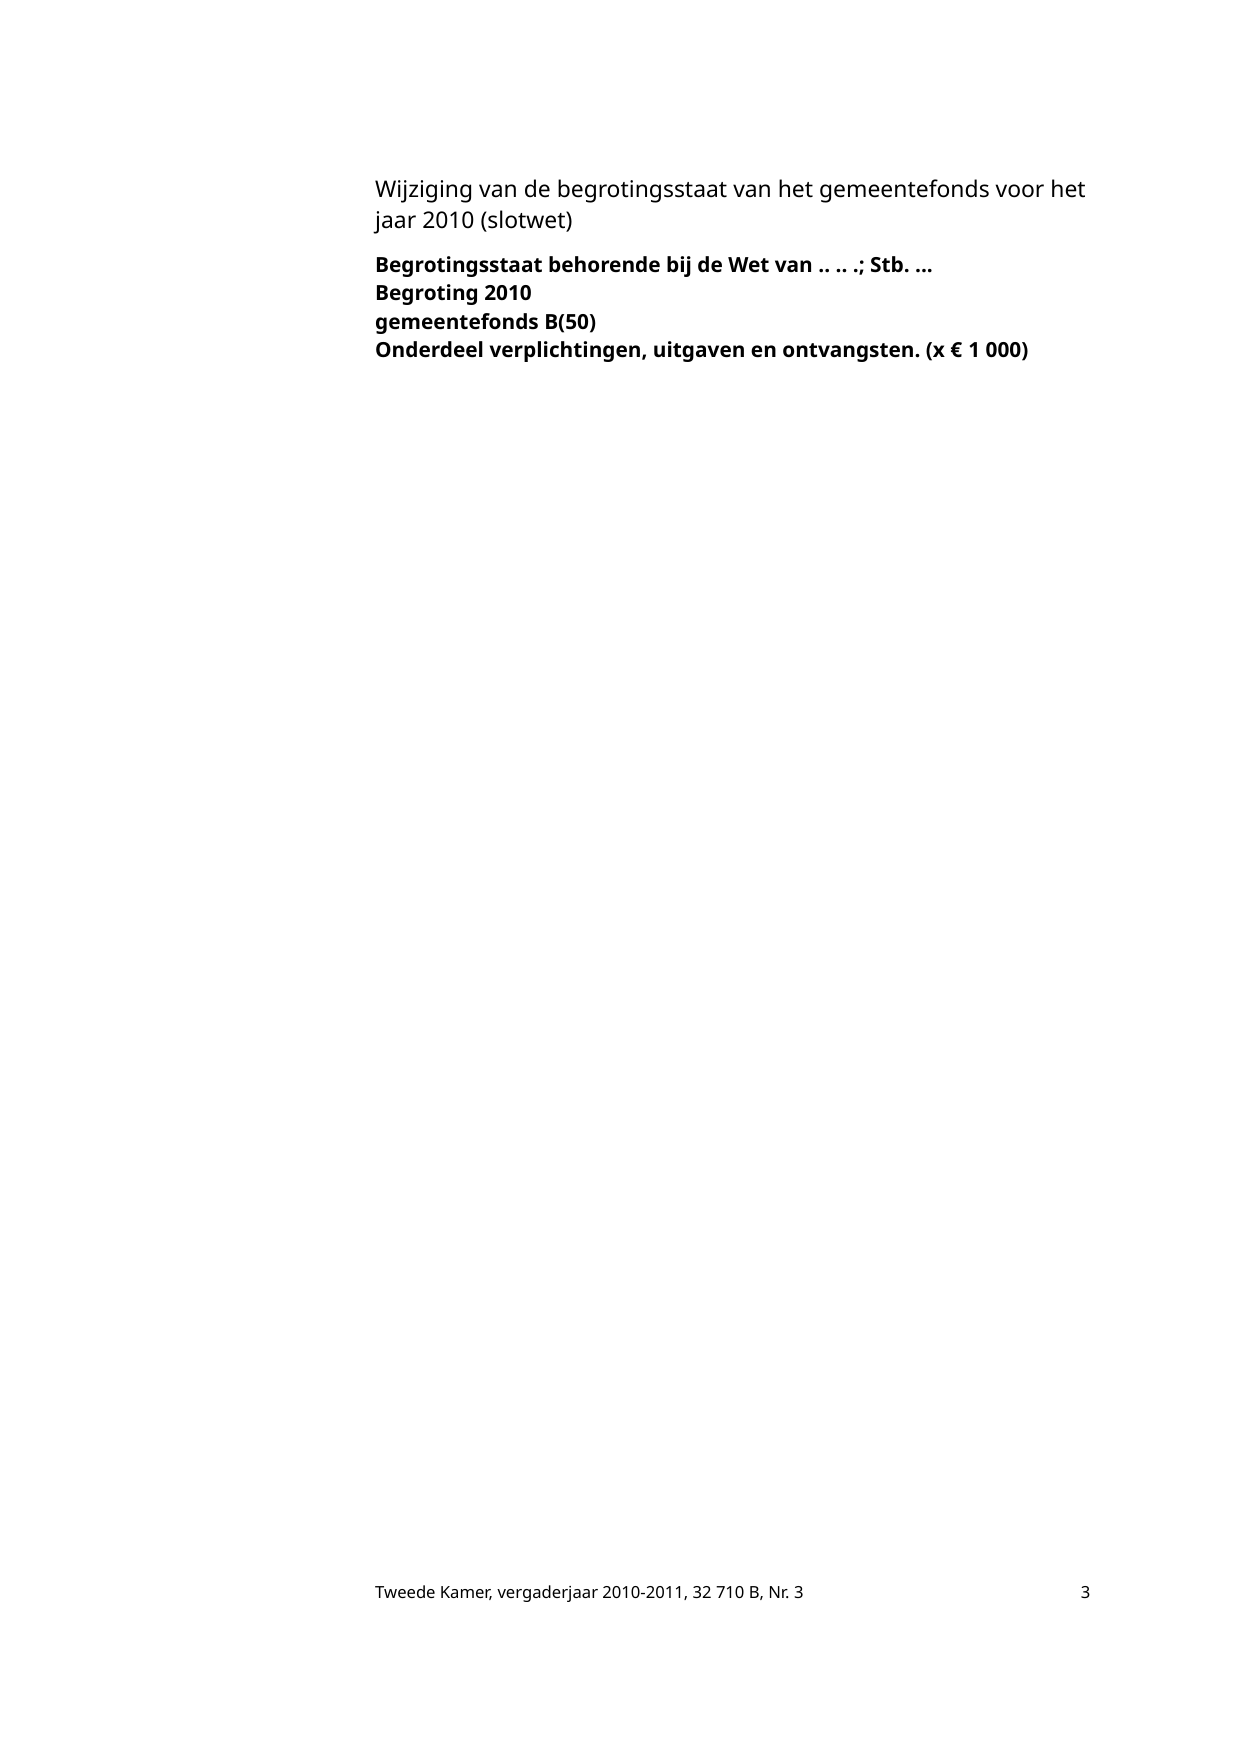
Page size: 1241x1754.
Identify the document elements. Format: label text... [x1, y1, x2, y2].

subtitle Wijziging van de begrotingsstaat van het gemeentefonds voor het jaar 2010 (slotwet) [375, 172, 1090, 235]
text gemeentefonds B(50) [375, 307, 1090, 335]
text Begroting 2010 [375, 278, 1090, 307]
text Onderdeel verplichtingen, uitgaven en ontvangsten. (x € 1 000) [375, 335, 1090, 364]
text Begrotingsstaat behorende bij de Wet van .. .. .; Stb. ... [375, 250, 1090, 278]
